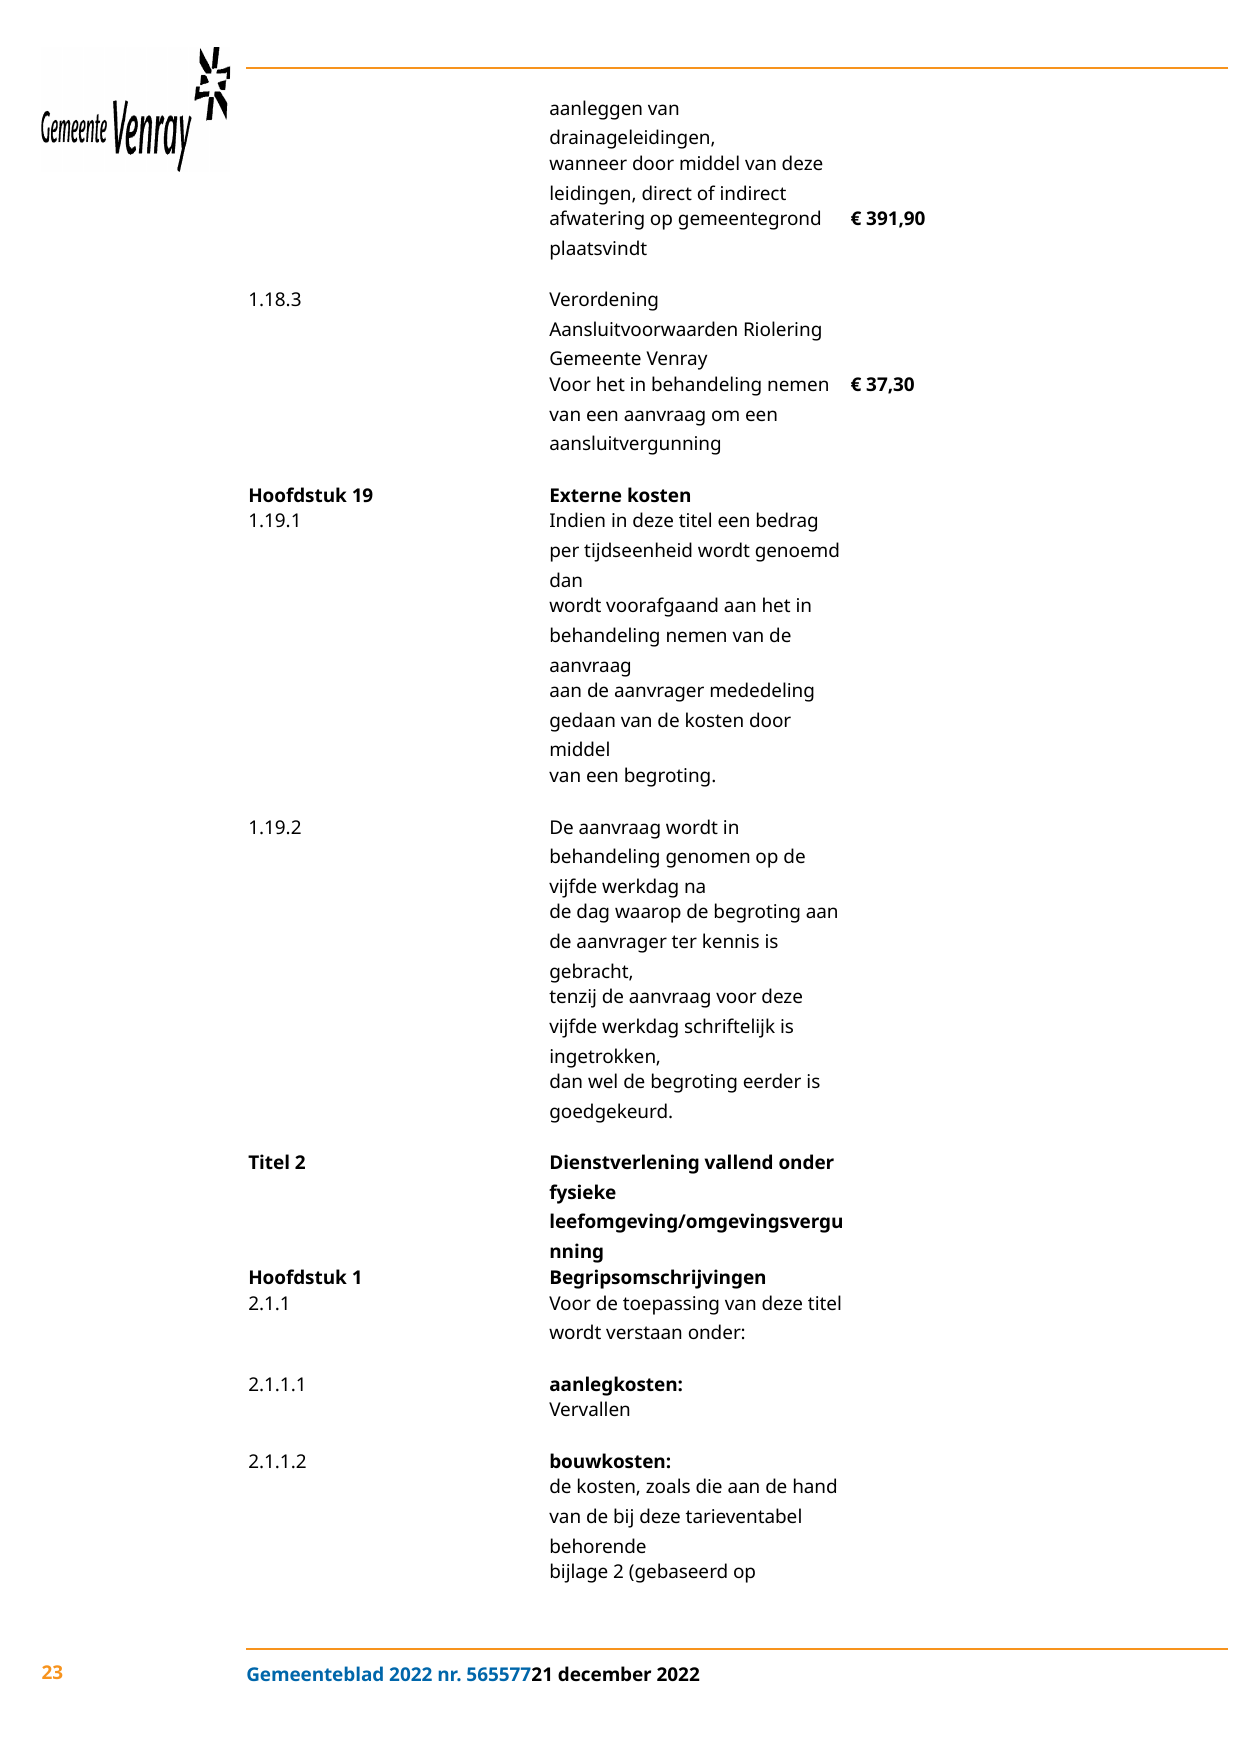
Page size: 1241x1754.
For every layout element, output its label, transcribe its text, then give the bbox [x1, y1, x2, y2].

table_cell [549, 456, 850, 482]
table_cell 2.1.1.2 [248, 1448, 549, 1474]
table_cell [850, 456, 1152, 482]
table_cell [850, 984, 1152, 1068]
table_cell [248, 371, 549, 456]
table_cell [248, 95, 549, 150]
table_cell [850, 1559, 1152, 1584]
table_cell [248, 205, 549, 261]
table_cell [248, 678, 549, 762]
table_cell Hoofdstuk 1 [248, 1264, 549, 1290]
table_cell [248, 150, 549, 205]
table_cell Dienstverlening vallend onder fysieke leefomgeving/omgevingsvergunning [549, 1150, 850, 1264]
table_cell [850, 150, 1152, 205]
table_cell wordt voorafgaand aan het in behandeling nemen van de aanvraag [549, 593, 850, 677]
table_cell € 391,90 [850, 205, 1152, 261]
table_cell 2.1.1.1 [248, 1371, 549, 1397]
table_cell [850, 814, 1152, 899]
table_cell [850, 1448, 1152, 1474]
table_cell Hoofdstuk 19 [248, 482, 549, 508]
table_cell [850, 1371, 1152, 1397]
table_cell Verordening Aansluitvoorwaarden Riolering Gemeente Venray [549, 286, 850, 371]
table_cell Voor het in behandeling nemen van een aanvraag om een aansluitvergunning [549, 371, 850, 456]
table_cell [549, 1124, 850, 1149]
table_cell De aanvraag wordt in behandeling genomen op de vijfde werkdag na [549, 814, 850, 899]
table_cell Voor de toepassing van deze titel wordt verstaan onder: [549, 1290, 850, 1345]
table_cell 2.1.1 [248, 1290, 549, 1345]
table_cell [248, 984, 549, 1068]
table_cell [549, 1422, 850, 1448]
table_cell Titel 2 [248, 1150, 549, 1264]
table_cell [850, 1124, 1152, 1149]
table_cell [850, 1345, 1152, 1371]
table_cell [248, 788, 549, 814]
table_cell de dag waarop de begroting aan de aanvrager ter kennis is gebracht, [549, 899, 850, 984]
table_cell 1.19.1 [248, 508, 549, 593]
table_cell [850, 1422, 1152, 1448]
table_cell Externe kosten [549, 482, 850, 508]
table_cell tenzij de aanvraag voor deze vijfde werkdag schriftelijk is ingetrokken, [549, 984, 850, 1068]
table_cell [850, 286, 1152, 371]
table_cell [850, 1474, 1152, 1559]
table_cell Vervallen [549, 1397, 850, 1422]
table_cell [850, 899, 1152, 984]
table_cell aanleggen van drainageleidingen, [549, 95, 850, 150]
table_cell [248, 1124, 549, 1149]
table_cell 1.18.3 [248, 286, 549, 371]
table_cell [248, 1474, 549, 1559]
table_cell [850, 95, 1152, 150]
table_cell [850, 1290, 1152, 1345]
table_cell van een begroting. [549, 763, 850, 788]
table_cell [850, 593, 1152, 677]
table_cell [248, 1069, 549, 1124]
table_cell [248, 1397, 549, 1422]
table_cell bouwkosten: [549, 1448, 850, 1474]
table_cell dan wel de begroting eerder is goedgekeurd. [549, 1069, 850, 1124]
table_cell [850, 1264, 1152, 1290]
table_cell € 37,30 [850, 371, 1152, 456]
table_cell [248, 899, 549, 984]
table_cell [248, 593, 549, 677]
table_cell aan de aanvrager mededeling gedaan van de kosten door middel [549, 678, 850, 762]
table_cell Indien in deze titel een bedrag per tijdseenheid wordt genoemd dan [549, 508, 850, 593]
table_cell afwatering op gemeentegrond plaatsvindt [549, 205, 850, 261]
table_cell [850, 1069, 1152, 1124]
table_cell [850, 678, 1152, 762]
table_cell [850, 508, 1152, 593]
table_cell [850, 788, 1152, 814]
table_cell [248, 456, 549, 482]
table_cell 1.19.2 [248, 814, 549, 899]
table_cell [850, 482, 1152, 508]
table_cell [850, 763, 1152, 788]
table_cell [549, 1345, 850, 1371]
table_cell de kosten, zoals die aan de hand van de bij deze tarieventabel behorende [549, 1474, 850, 1559]
table_cell [549, 788, 850, 814]
table_cell [248, 1345, 549, 1371]
table_cell [850, 1397, 1152, 1422]
table_cell wanneer door middel van deze leidingen, direct of indirect [549, 150, 850, 205]
table_cell [248, 261, 549, 286]
table_cell [850, 1150, 1152, 1264]
table_cell [549, 261, 850, 286]
table_cell bijlage 2 (gebaseerd op [549, 1559, 850, 1584]
picture [41, 47, 231, 172]
table_cell aanlegkosten: [549, 1371, 850, 1397]
table_cell [850, 261, 1152, 286]
table_cell [248, 1559, 549, 1584]
table_cell [248, 1422, 549, 1448]
table_cell Begripsomschrijvingen [549, 1264, 850, 1290]
table_cell [248, 763, 549, 788]
